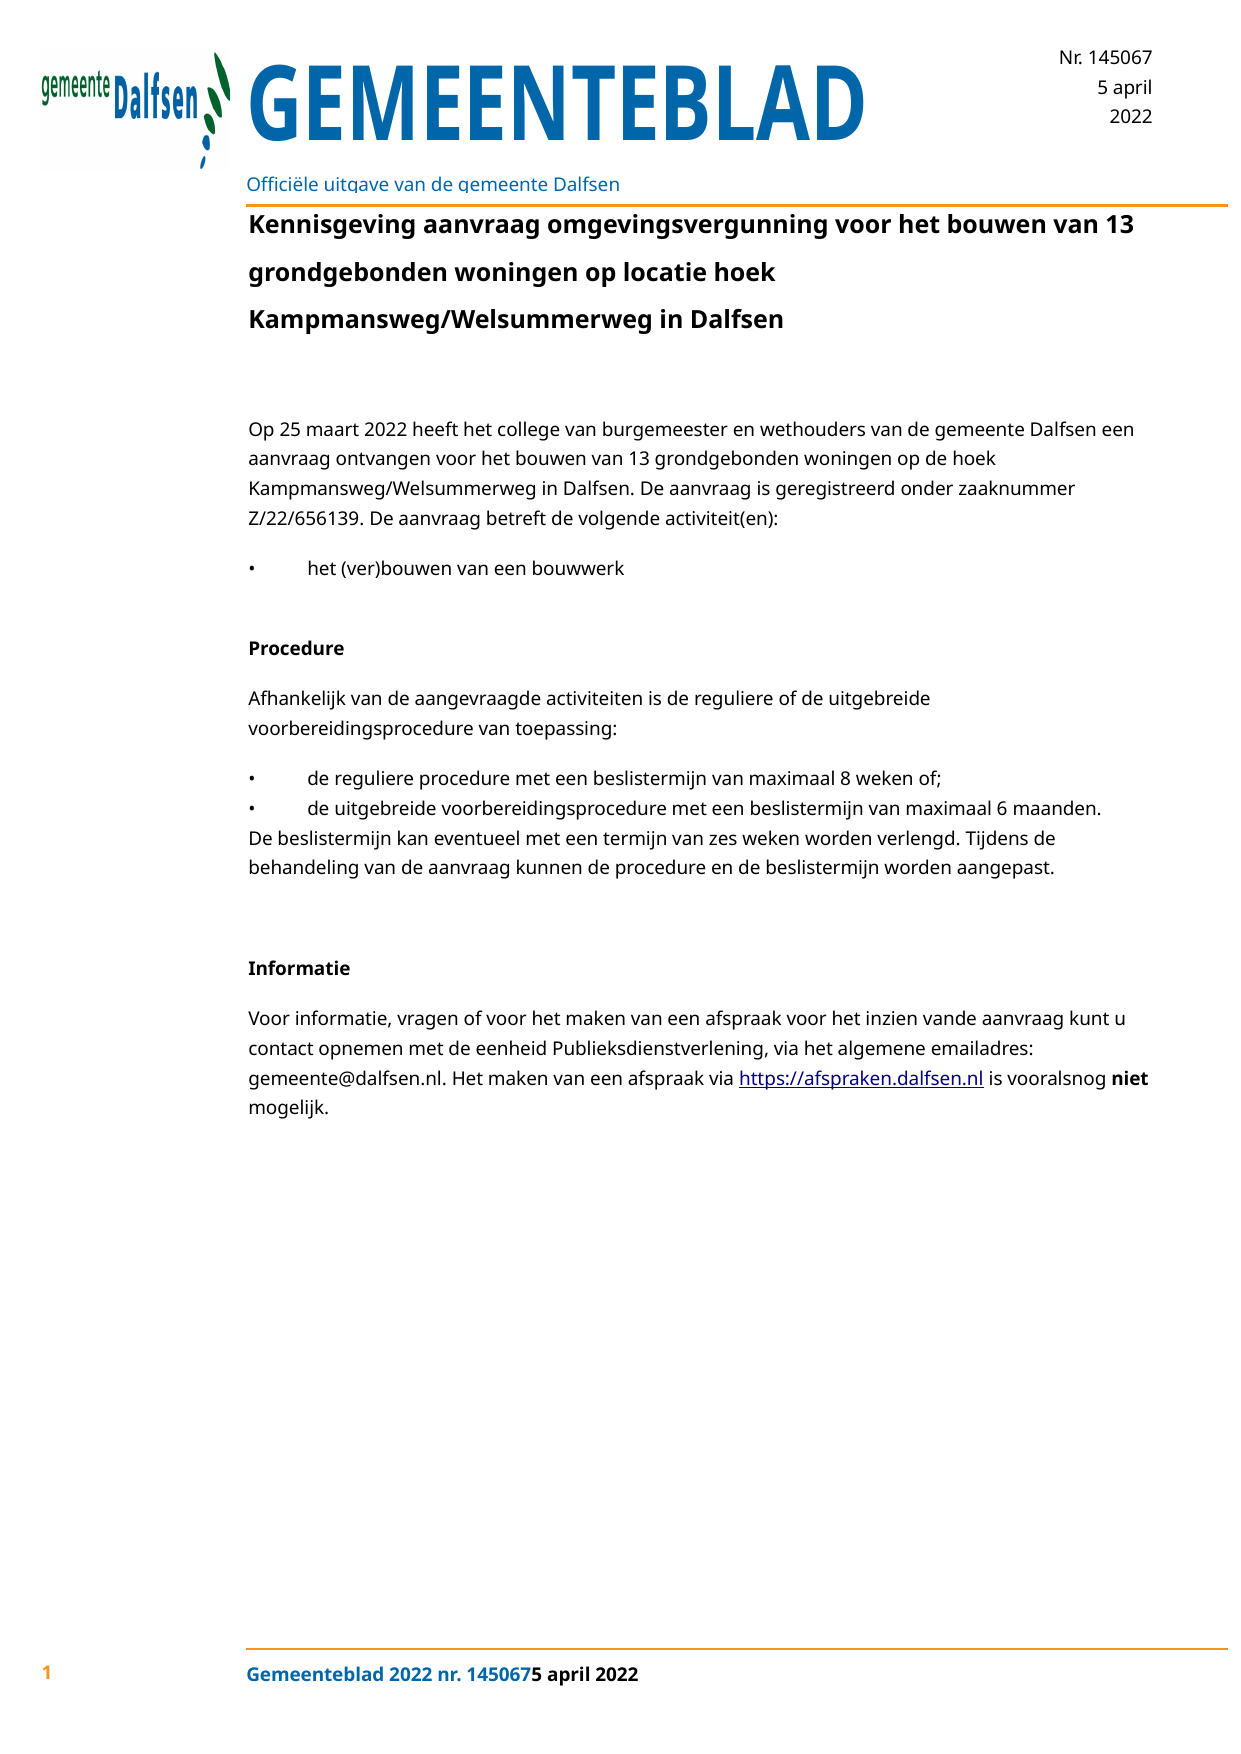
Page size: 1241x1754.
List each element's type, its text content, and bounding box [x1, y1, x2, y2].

text Procedure [248, 635, 1152, 661]
picture [41, 47, 231, 172]
text De beslistermijn kan eventueel met een termijn van zes weken worden verlengd. Tijdens de behandeling van de aanvraag kunnen de procedure en de beslistermijn worden aangepast. [248, 825, 1152, 880]
text Informatie [248, 955, 1152, 981]
text Op 25 maart 2022 heeft het college van burgemeester en wethouders van de gemeente Dalfsen een aanvraag ontvangen voor het bouwen van 13 grondgebonden woningen op de hoek Kampmansweg/Welsummerweg in Dalfsen. De aanvraag is geregistreerd onder zaaknummer Z/22/656139. De aanvraag betreft de volgende activiteit(en): [248, 416, 1152, 530]
list de reguliere procedure met een beslistermijn van maximaal 8 weken of; [248, 766, 1152, 791]
text Voor informatie, vragen of voor het maken van een afspraak voor het inzien vande aanvraag kunt u contact opnemen met de eenheid Publieksdienstverlening, via het algemene emailadres: gemeente@dalfsen.nl. Het maken van een afspraak via https://afspraken.dalfsen.nl is vooralsnog niet mogelijk. [248, 1006, 1152, 1120]
list de uitgebreide voorbereidingsprocedure met een beslistermijn van maximaal 6 maanden. [248, 795, 1152, 821]
text Afhankelijk van de aangevraagde activiteiten is de reguliere of de uitgebreide voorbereidingsprocedure van toepassing: [248, 686, 1152, 741]
list het (ver)bouwen van een bouwwerk [248, 555, 1152, 581]
text Kennisgeving aanvraag omgevingsvergunning voor het bouwen van 13 grondgebonden woningen op locatie hoek Kampmansweg/Welsummerweg in Dalfsen [248, 207, 1152, 336]
